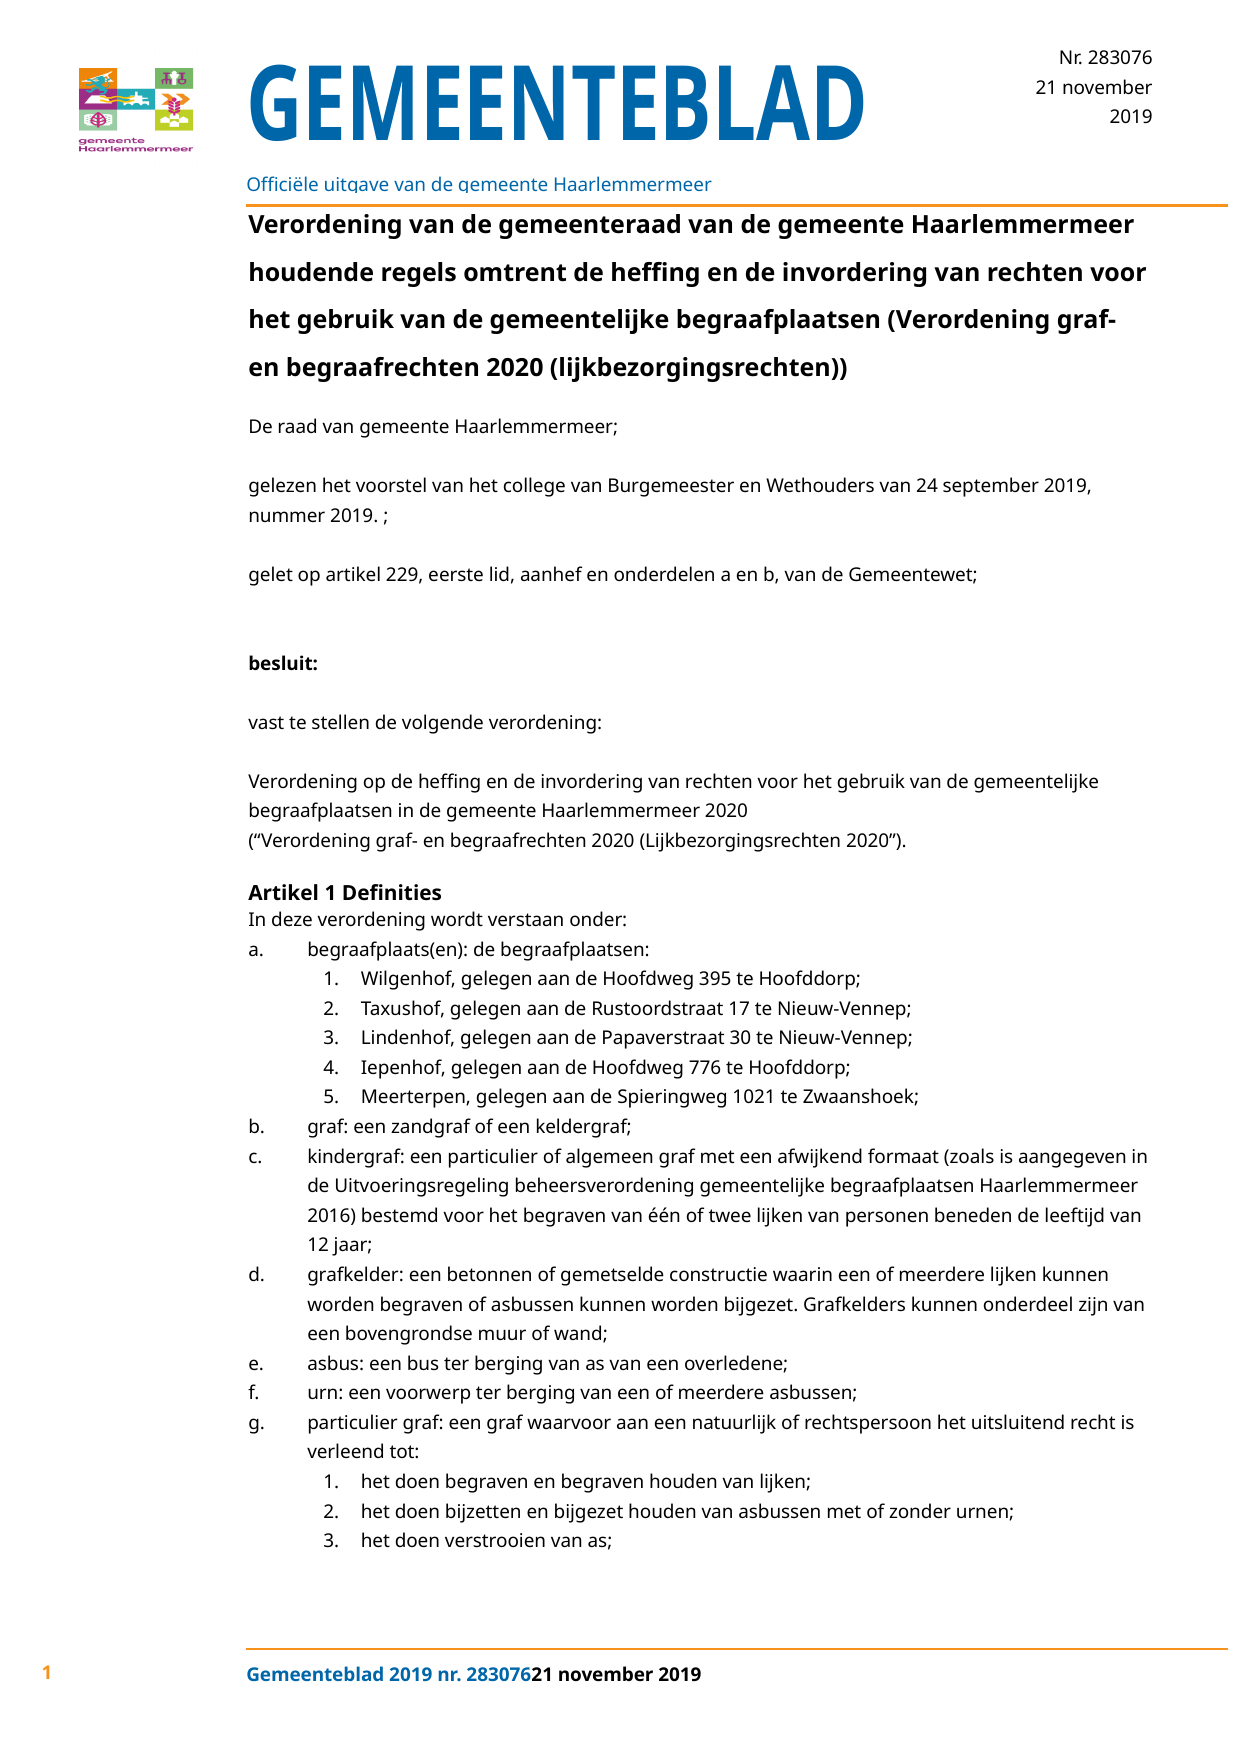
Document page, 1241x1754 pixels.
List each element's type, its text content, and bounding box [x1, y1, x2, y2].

list particulier graf: een graf waarvoor aan een natuurlijk of rechtspersoon het uitsluitend recht is verleend tot: [248, 1409, 1152, 1464]
text Artikel 1 Definities [248, 878, 1152, 906]
list begraafplaats(en): de begraafplaatsen: [248, 936, 1152, 961]
list Taxushof, gelegen aan de Rustoordstraat 17 te Nieuw-Vennep; [323, 995, 1152, 1021]
picture [41, 47, 231, 172]
text vast te stellen de volgende verordening: [248, 709, 1152, 735]
list het doen begraven en begraven houden van lijken; [323, 1468, 1152, 1494]
list het doen bijzetten en bijgezet houden van asbussen met of zonder urnen; [323, 1498, 1152, 1523]
list urn: een voorwerp ter berging van een of meerdere asbussen; [248, 1379, 1152, 1405]
list het doen verstrooien van as; [323, 1527, 1152, 1553]
text besluit: [248, 650, 1152, 676]
list asbus: een bus ter berging van as van een overledene; [248, 1350, 1152, 1376]
list Lindenhof, gelegen aan de Papaverstraat 30 te Nieuw-Vennep; [323, 1024, 1152, 1050]
text gelet op artikel 229, eerste lid, aanhef en onderdelen a en b, van de Gemeentewet; [248, 561, 1152, 587]
text (“Verordening graf- en begraafrechten 2020 (Lijkbezorgingsrechten 2020”). [248, 827, 1152, 853]
text In deze verordening wordt verstaan onder: [248, 906, 1152, 932]
text gelezen het voorstel van het college van Burgemeester en Wethouders van 24 september 2019, nummer 2019. ; [248, 472, 1152, 528]
text De raad van gemeente Haarlemmermeer; [248, 413, 1152, 439]
list graf: een zandgraf of een keldergraf; [248, 1113, 1152, 1139]
list kindergraf: een particulier of algemeen graf met een afwijkend formaat (zoals is aangegeven in de Uitvoeringsregeling beheersverordening gemeentelijke begraafplaatsen Haarlemmermeer 2016) bestemd voor het begraven van één of twee lijken van personen beneden de leeftijd van 12 jaar; [248, 1143, 1152, 1257]
list grafkelder: een betonnen of gemetselde constructie waarin een of meerdere lijken kunnen worden begraven of asbussen kunnen worden bijgezet. Grafkelders kunnen onderdeel zijn van een bovengrondse muur of wand; [248, 1261, 1152, 1346]
text Verordening van de gemeenteraad van de gemeente Haarlemmermeer houdende regels omtrent de heffing en de invordering van rechten voor het gebruik van de gemeentelijke begraafplaatsen (Verordening graf- en begraafrechten 2020 (lijkbezorgingsrechten)) [248, 207, 1152, 384]
list Iepenhof, gelegen aan de Hoofdweg 776 te Hoofddorp; [323, 1054, 1152, 1080]
list Wilgenhof, gelegen aan de Hoofdweg 395 te Hoofddorp; [323, 965, 1152, 991]
list Meerterpen, gelegen aan de Spieringweg 1021 te Zwaanshoek; [323, 1084, 1152, 1109]
text Verordening op de heffing en de invordering van rechten voor het gebruik van de gemeentelijke begraafplaatsen in de gemeente Haarlemmermeer 2020 [248, 768, 1152, 823]
